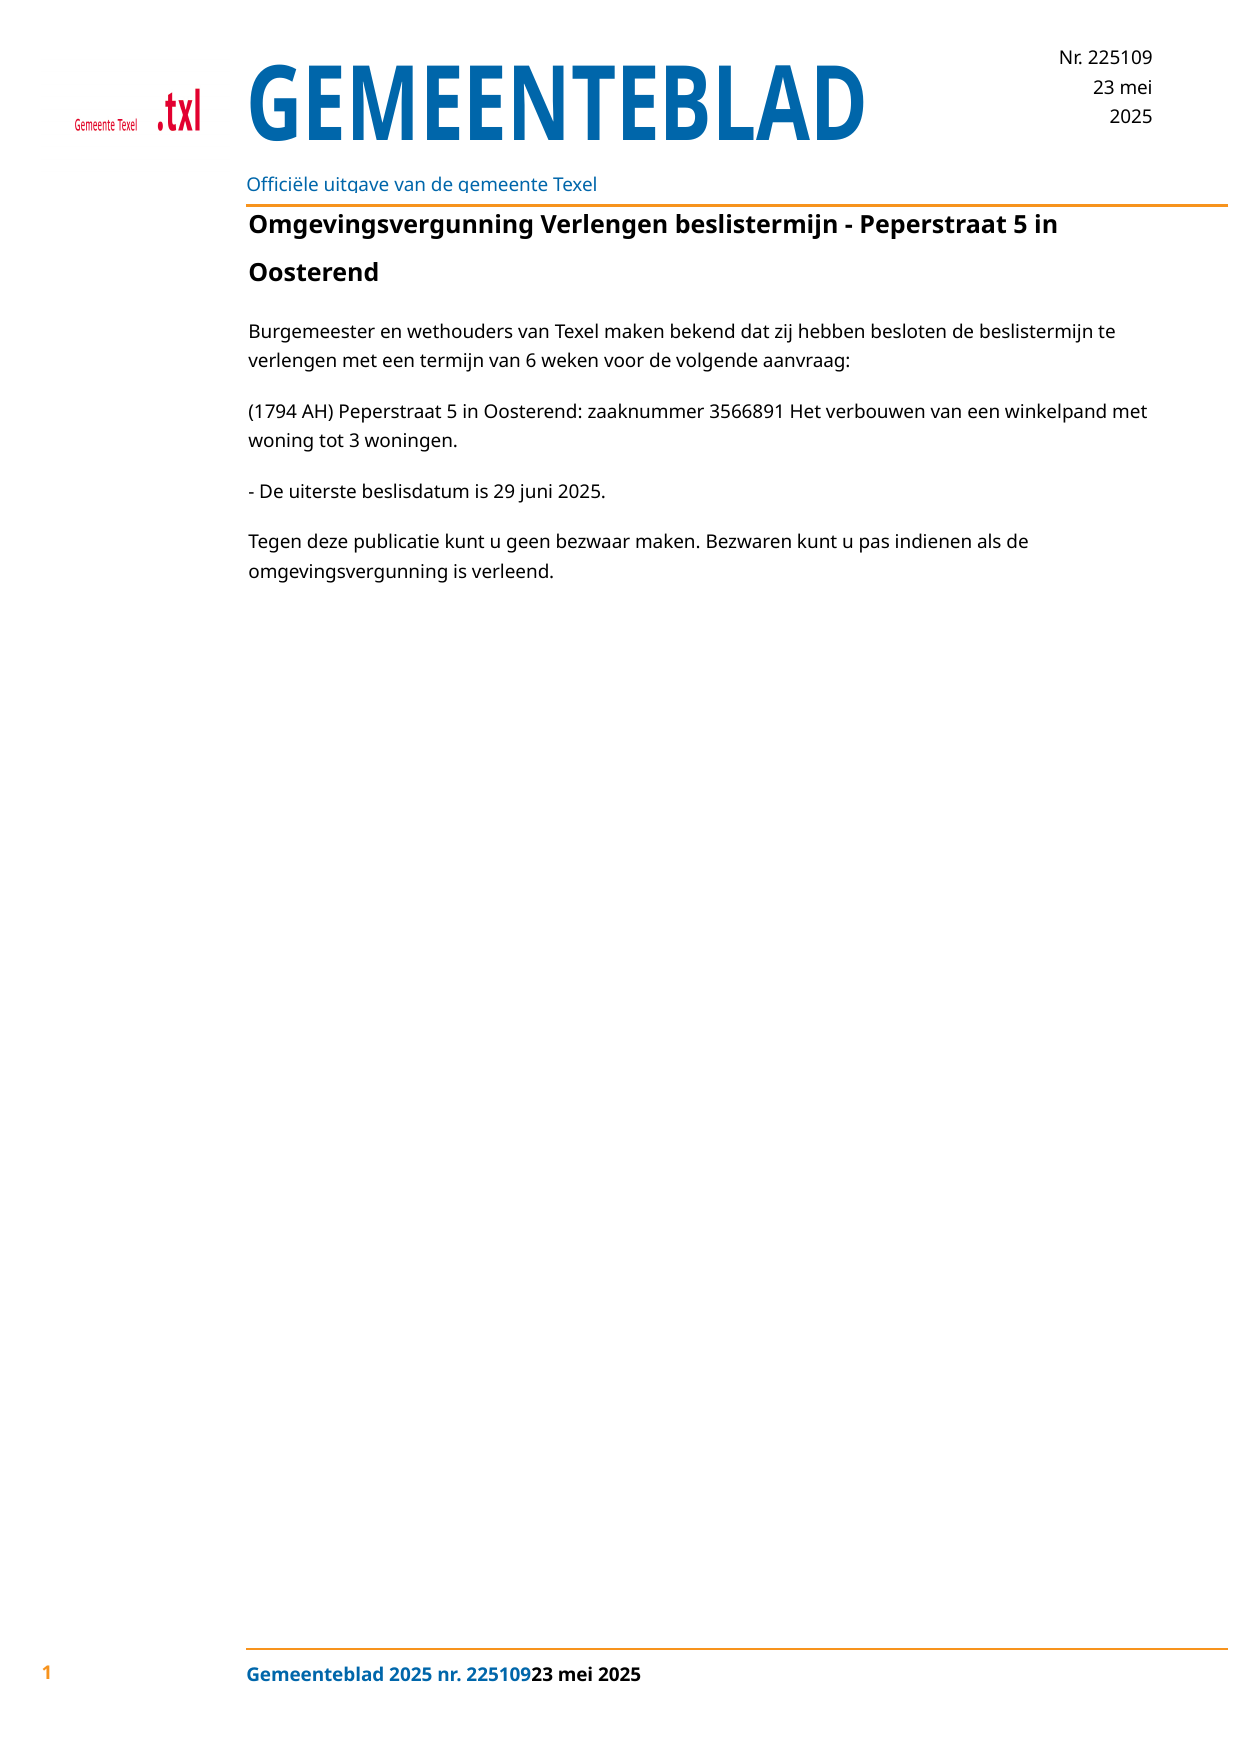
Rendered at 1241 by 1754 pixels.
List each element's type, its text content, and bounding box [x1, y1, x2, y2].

text (1794 AH) Peperstraat 5 in Oosterend: zaaknummer 3566891 Het verbouwen van een winkelpand met woning tot 3 woningen. [248, 398, 1152, 453]
text Omgevingsvergunning Verlengen beslistermijn - Peperstraat 5 in Oosterend [248, 207, 1152, 288]
text Burgemeester en wethouders van Texel maken bekend dat zij hebben besloten de beslistermijn te verlengen met een termijn van 6 weken voor de volgende aanvraag: [248, 318, 1152, 373]
text Tegen deze publicatie kunt u geen bezwaar maken. Bezwaren kunt u pas indienen als de omgevingsvergunning is verleend. [248, 528, 1152, 584]
text - De uiterste beslisdatum is 29 juni 2025. [248, 478, 1152, 504]
picture [41, 47, 231, 172]
